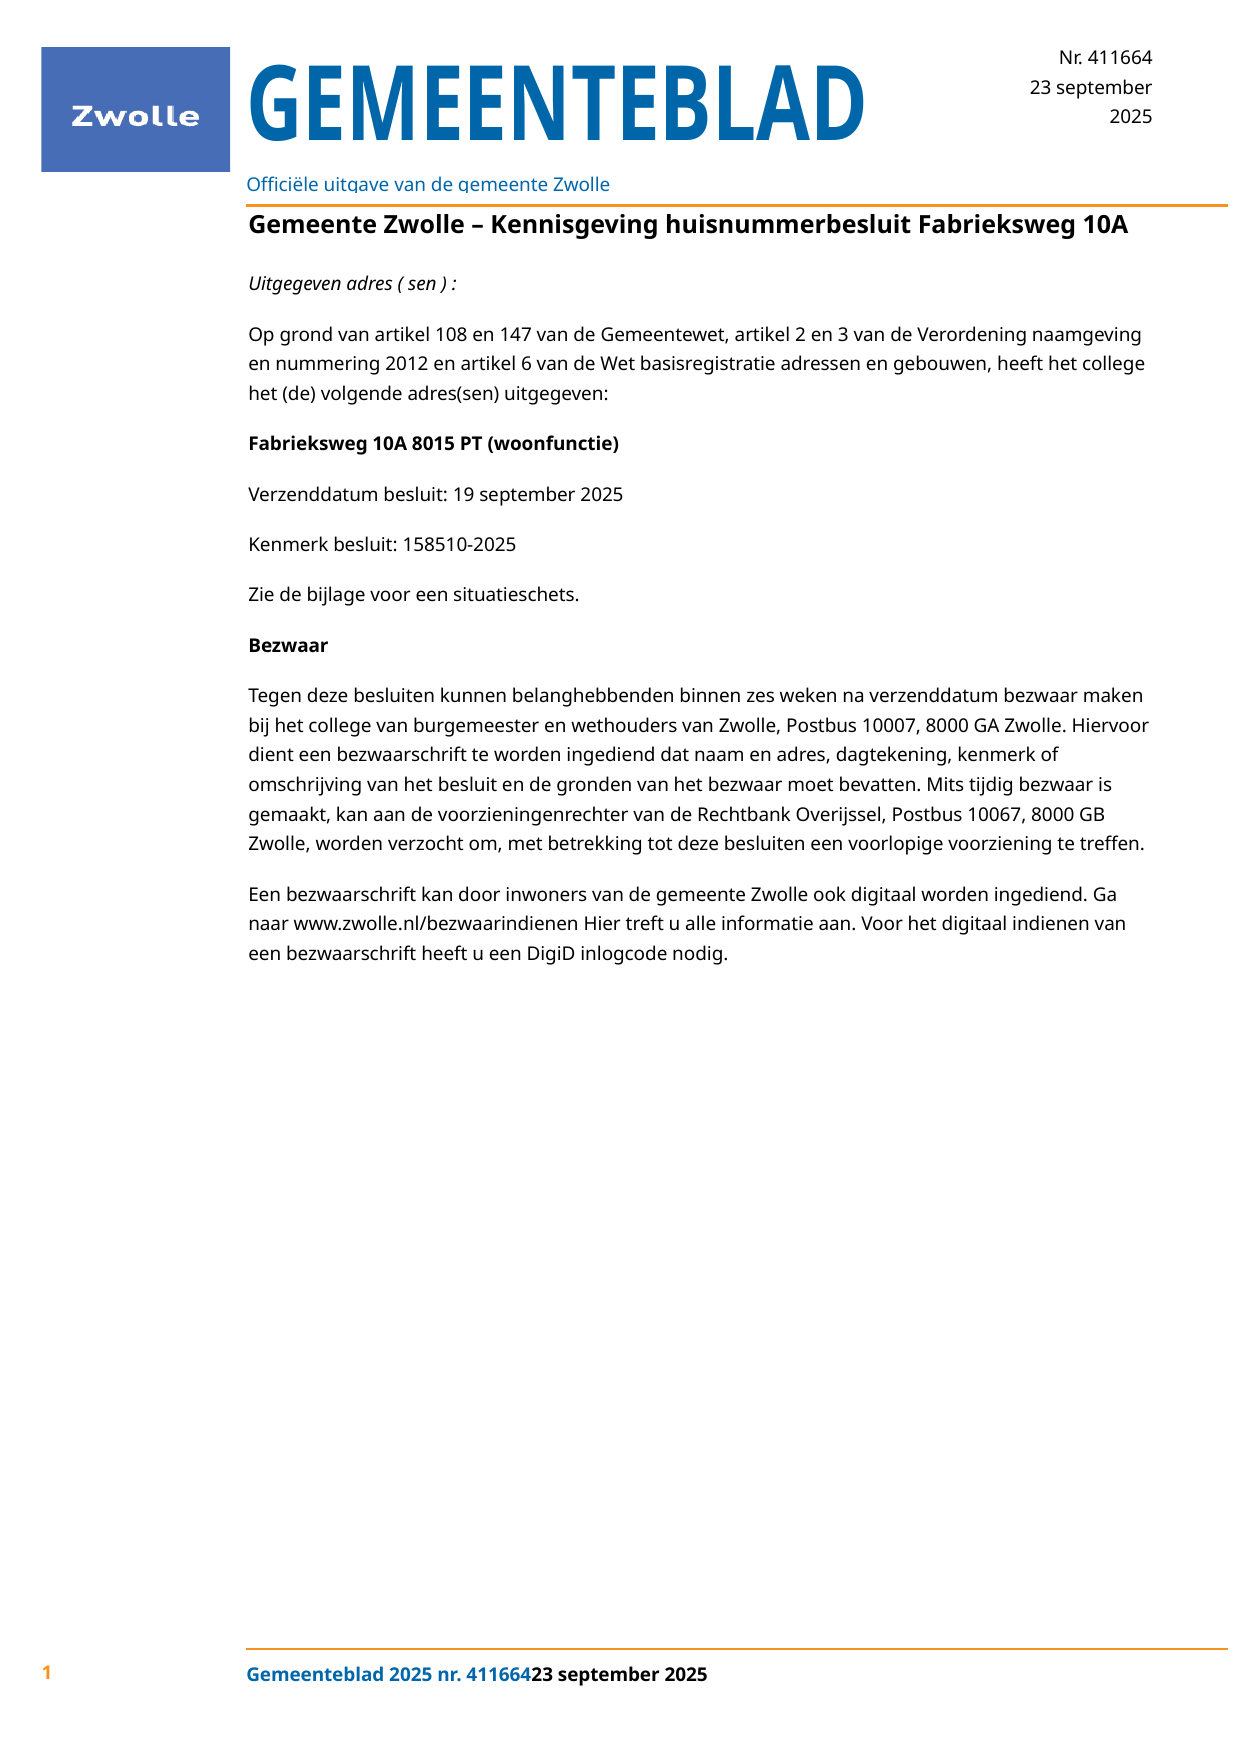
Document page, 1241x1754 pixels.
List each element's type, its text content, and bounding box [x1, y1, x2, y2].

text Uitgegeven adres ( sen ) : [248, 270, 1152, 296]
text Zie de bijlage voor een situatieschets. [248, 582, 1152, 607]
text Fabrieksweg 10A 8015 PT (woonfunctie) [248, 430, 1152, 456]
picture [41, 47, 231, 172]
text Kenmerk besluit: 158510-2025 [248, 531, 1152, 557]
text Verzenddatum besluit: 19 september 2025 [248, 481, 1152, 506]
text Tegen deze besluiten kunnen belanghebbenden binnen zes weken na verzenddatum bezwaar maken bij het college van burgemeester en wethouders van Zwolle, Postbus 10007, 8000 GA Zwolle. Hiervoor dient een bezwaarschrift te worden ingediend dat naam en adres, dagtekening, kenmerk of omschrijving van het besluit en de gronden van het bezwaar moet bevatten. Mits tijdig bezwaar is gemaakt, kan aan de voorzieningenrechter van de Rechtbank Overijssel, Postbus 10067, 8000 GB Zwolle, worden verzocht om, met betrekking tot deze besluiten een voorlopige voorziening te treffen. [248, 682, 1152, 856]
text Gemeente Zwolle – Kennisgeving huisnummerbesluit Fabrieksweg 10A [248, 207, 1152, 241]
text Een bezwaarschrift kan door inwoners van de gemeente Zwolle ook digitaal worden ingediend. Ga naar www.zwolle.nl/bezwaarindienen Hier treft u alle informatie aan. Voor het digitaal indienen van een bezwaarschrift heeft u een DigiD inlogcode nodig. [248, 881, 1152, 966]
text Op grond van artikel 108 en 147 van de Gemeentewet, artikel 2 en 3 van de Verordening naamgeving en nummering 2012 en artikel 6 van de Wet basisregistratie adressen en gebouwen, heeft het college het (de) volgende adres(sen) uitgegeven: [248, 321, 1152, 406]
text Bezwaar [248, 632, 1152, 658]
